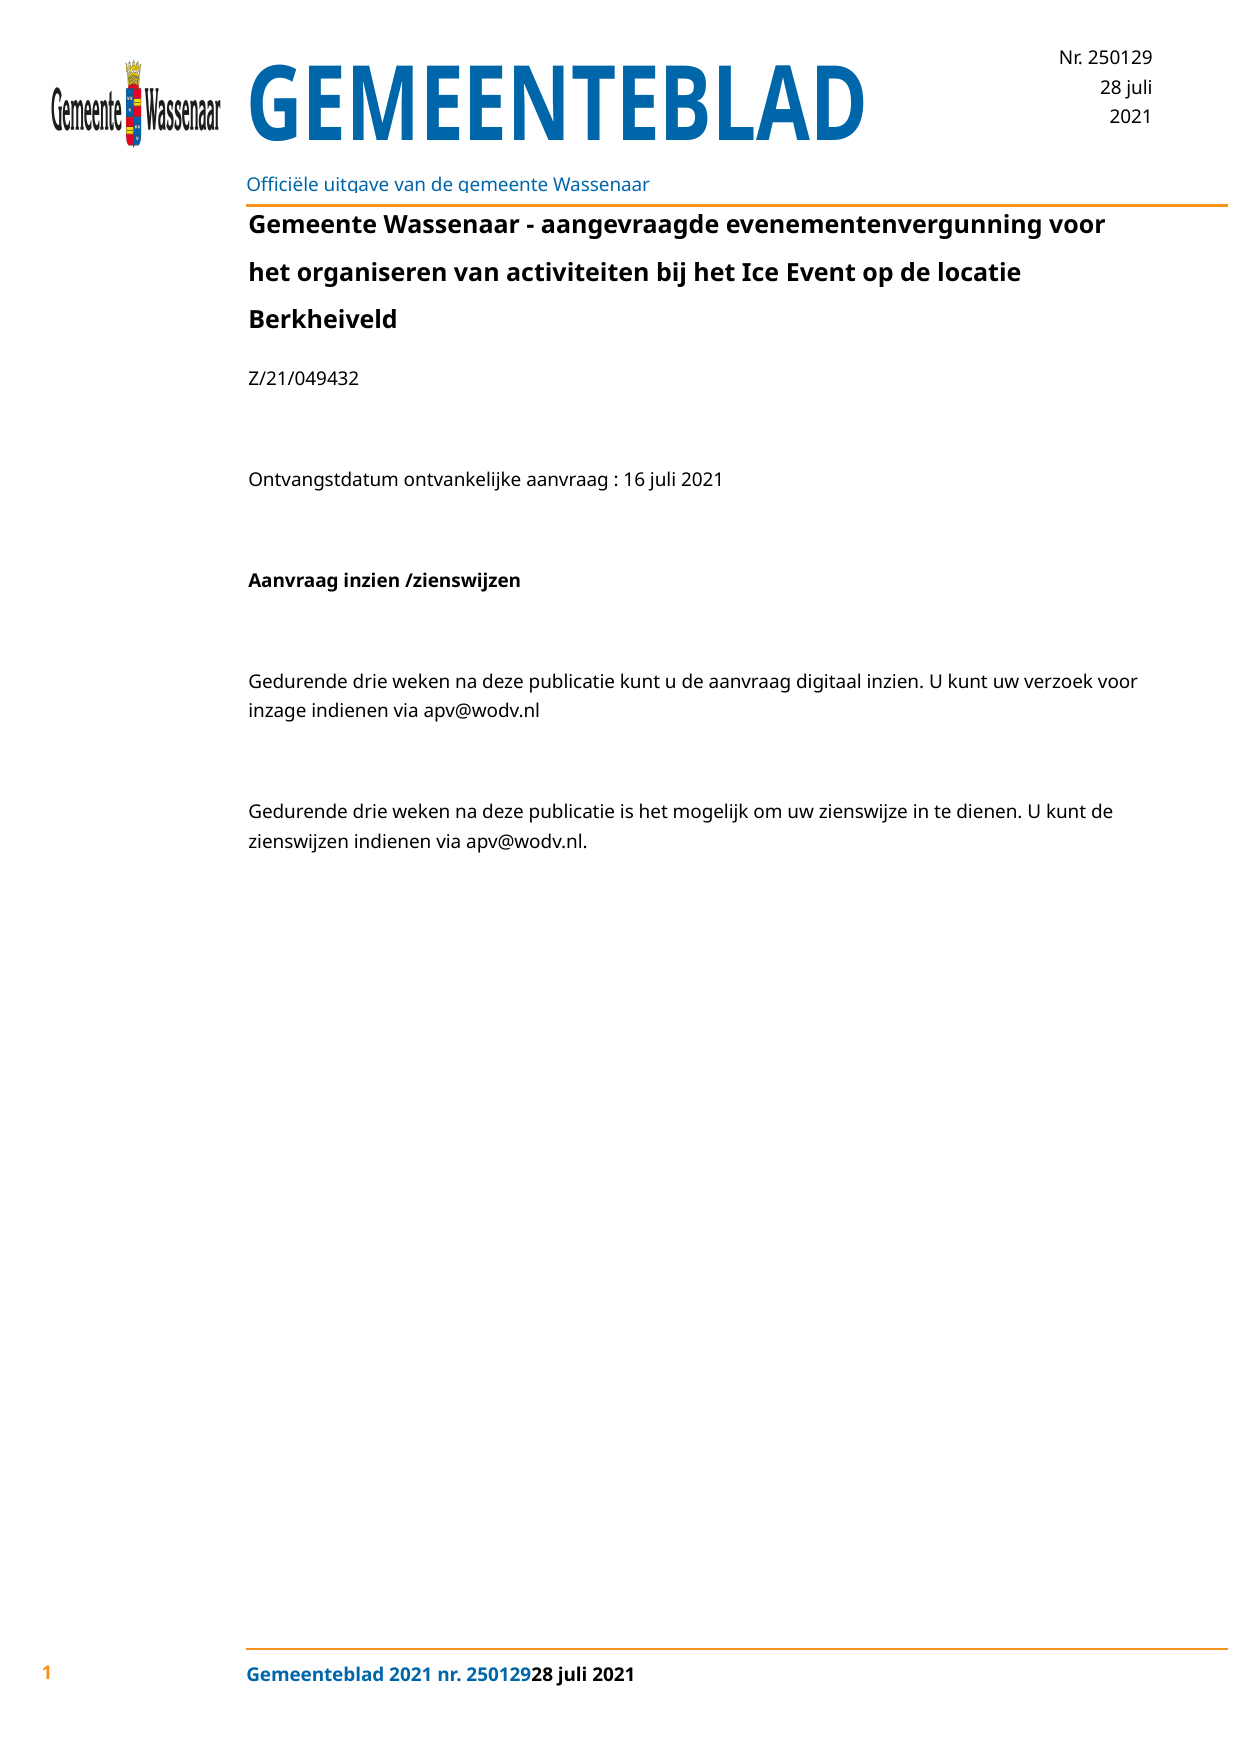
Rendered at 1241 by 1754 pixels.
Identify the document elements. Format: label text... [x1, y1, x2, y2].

picture [41, 47, 231, 172]
text Gemeente Wassenaar - aangevraagde evenementenvergunning voor het organiseren van activiteiten bij het Ice Event op de locatie Berkheiveld [248, 207, 1152, 336]
text Z/21/049432 [248, 366, 1152, 391]
text Gedurende drie weken na deze publicatie is het mogelijk om uw zienswijze in te dienen. U kunt de zienswijzen indienen via apv@wodv.nl. [248, 798, 1152, 854]
text Aanvraag inzien /zienswijzen [248, 567, 1152, 593]
text Ontvangstdatum ontvankelijke aanvraag : 16 juli 2021 [248, 466, 1152, 492]
text Gedurende drie weken na deze publicatie kunt u de aanvraag digitaal inzien. U kunt uw verzoek voor inzage indienen via apv@wodv.nl [248, 668, 1152, 723]
